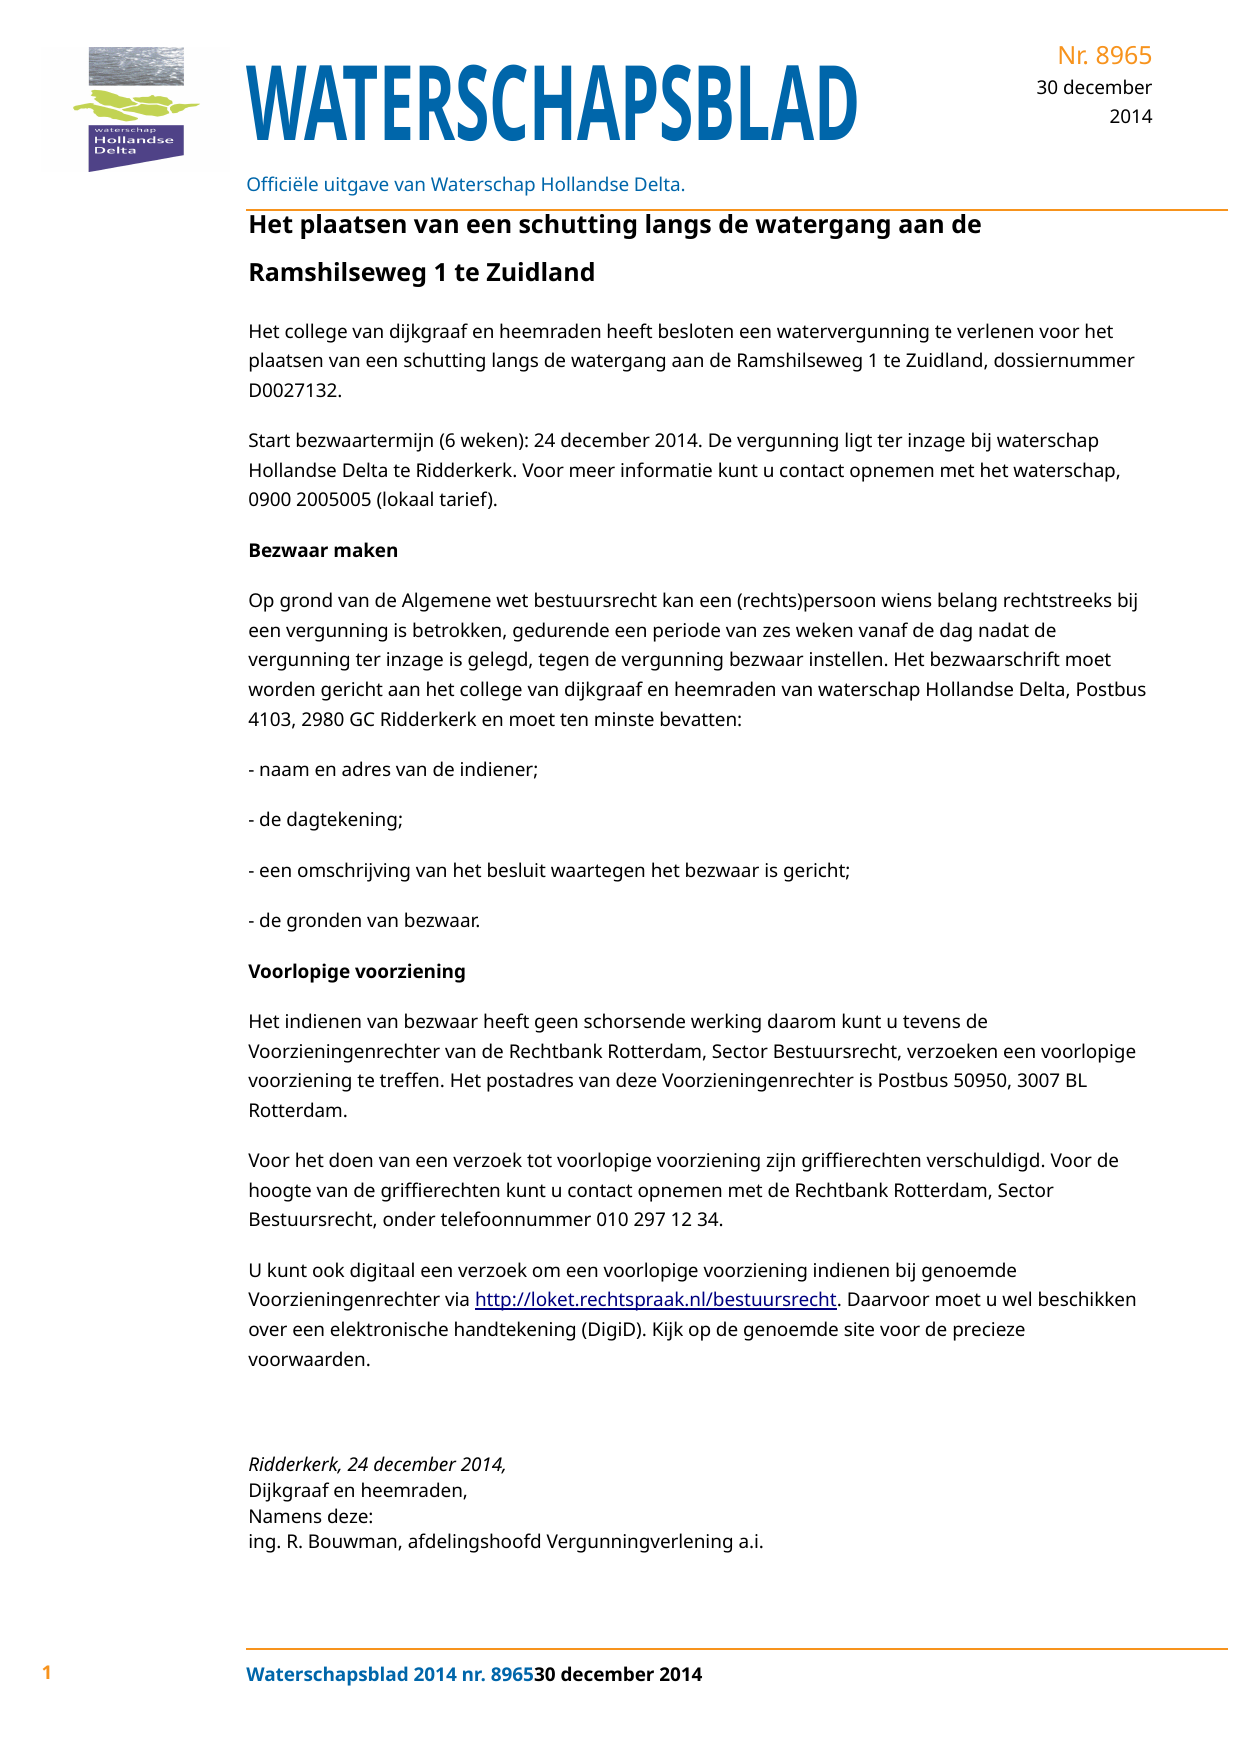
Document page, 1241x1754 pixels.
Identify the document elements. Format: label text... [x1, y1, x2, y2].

text Voorlopige voorziening [248, 958, 1152, 984]
text Ridderkerk, 24 december 2014, [248, 1452, 1152, 1477]
text - naam en adres van de indiener; [248, 756, 1152, 782]
text ing. R. Bouwman, afdelingshoofd Vergunningverlening a.i. [248, 1529, 1152, 1554]
text Het college van dijkgraaf en heemraden heeft besloten een watervergunning te verlenen voor het plaatsen van een schutting langs de watergang aan de Ramshilseweg 1 te Zuidland, dossiernummer D0027132. [248, 318, 1152, 403]
text Start bezwaartermijn (6 weken): 24 december 2014. De vergunning ligt ter inzage bij waterschap Hollandse Delta te Ridderkerk. Voor meer informatie kunt u contact opnemen met het waterschap, 0900 2005005 (lokaal tarief). [248, 427, 1152, 512]
text Het indienen van bezwaar heeft geen schorsende werking daarom kunt u tevens de Voorzieningenrechter van de Rechtbank Rotterdam, Sector Bestuursrecht, verzoeken een voorlopige voorziening te treffen. Het postadres van deze Voorzieningenrechter is Postbus 50950, 3007 BL Rotterdam. [248, 1008, 1152, 1123]
text Op grond van de Algemene wet bestuursrecht kan een (rechts)persoon wiens belang rechtstreeks bij een vergunning is betrokken, gedurende een periode van zes weken vanaf de dag nadat de vergunning ter inzage is gelegd, tegen de vergunning bezwaar instellen. Het bezwaarschrift moet worden gericht aan het college van dijkgraaf en heemraden van waterschap Hollandse Delta, Postbus 4103, 2980 GC Ridderkerk en moet ten minste bevatten: [248, 587, 1152, 732]
text Voor het doen van een verzoek tot voorlopige voorziening zijn griffierechten verschuldigd. Voor de hoogte van de griffierechten kunt u contact opnemen met de Rechtbank Rotterdam, Sector Bestuursrecht, onder telefoonnummer 010 297 12 34. [248, 1147, 1152, 1232]
text - een omschrijving van het besluit waartegen het bezwaar is gericht; [248, 857, 1152, 883]
text - de gronden van bezwaar. [248, 907, 1152, 933]
picture [41, 47, 231, 172]
text U kunt ook digitaal een verzoek om een voorlopige voorziening indienen bij genoemde Voorzieningenrechter via http://loket.rechtspraak.nl/bestuursrecht. Daarvoor moet u wel beschikken over een elektronische handtekening (DigiD). Kijk op de genoemde site voor de precieze voorwaarden. [248, 1257, 1152, 1372]
text Het plaatsen van een schutting langs de watergang aan de Ramshilseweg 1 te Zuidland [248, 211, 1152, 288]
text Namens deze: [248, 1503, 1152, 1529]
text - de dagtekening; [248, 807, 1152, 832]
text Bezwaar maken [248, 537, 1152, 563]
text Dijkgraaf en heemraden, [248, 1477, 1152, 1503]
